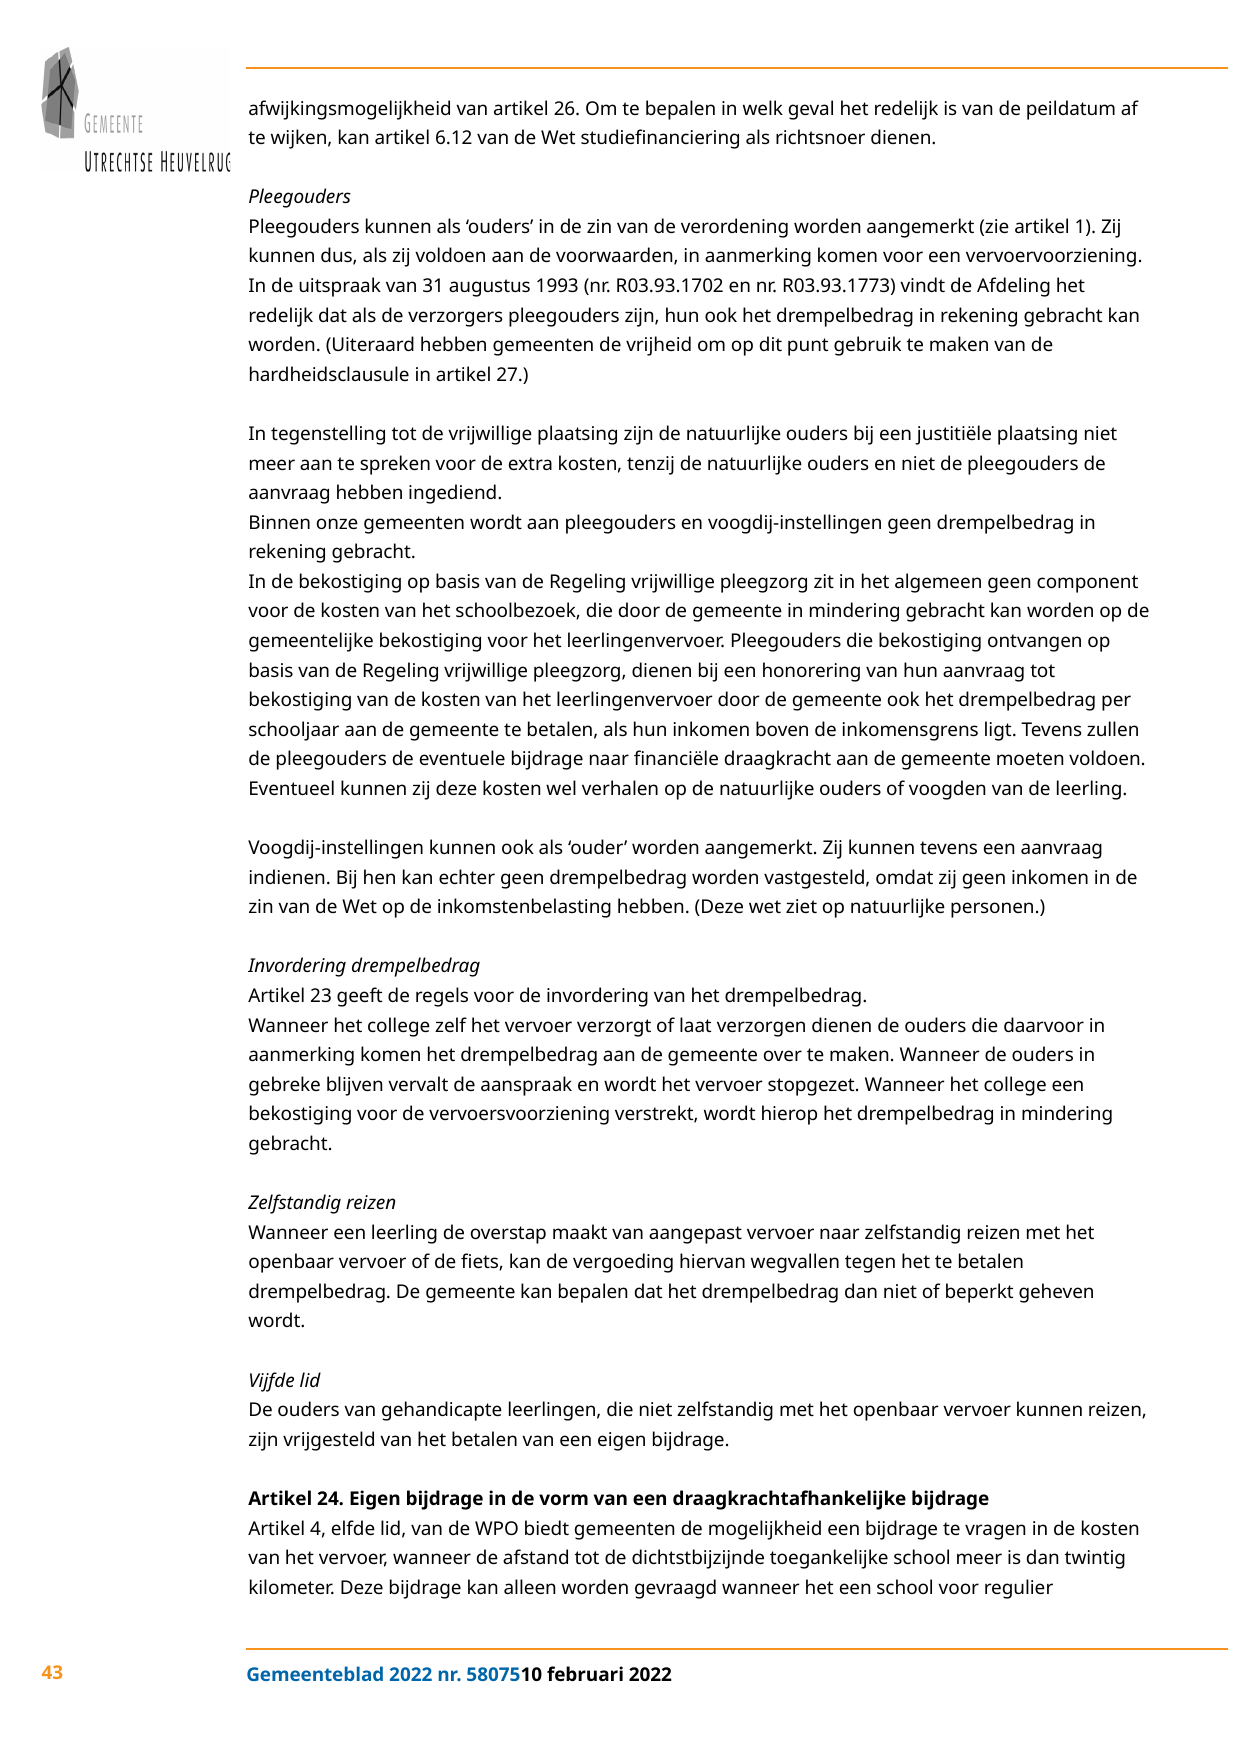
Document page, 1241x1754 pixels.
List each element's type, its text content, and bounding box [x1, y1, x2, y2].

text Pleegouders kunnen als ‘ouders’ in de zin van de verordening worden aangemerkt (zie artikel 1). Zij kunnen dus, als zij voldoen aan de voorwaarden, in aanmerking komen voor een vervoervoorziening. In de uitspraak van 31 augustus 1993 (nr. R03.93.1702 en nr. R03.93.1773) vindt de Afdeling het redelijk dat als de verzorgers pleegouders zijn, hun ook het drempelbedrag in rekening gebracht kan worden. (Uiteraard hebben gemeenten de vrijheid om op dit punt gebruik te maken van de hardheidsclausule in artikel 27.) [248, 213, 1152, 387]
text Artikel 23 geeft de regels voor de invordering van het drempelbedrag. [248, 982, 1152, 1008]
text De ouders van gehandicapte leerlingen, die niet zelfstandig met het openbaar vervoer kunnen reizen, zijn vrijgesteld van het betalen van een eigen bijdrage. [248, 1396, 1152, 1452]
text Voogdij-instellingen kunnen ook als ‘ouder’ worden aangemerkt. Zij kunnen tevens een aanvraag indienen. Bij hen kan echter geen drempelbedrag worden vastgesteld, omdat zij geen inkomen in de zin van de Wet op de inkomstenbelasting hebben. (Deze wet ziet op natuurlijke personen.) [248, 834, 1152, 919]
text Artikel 24. Eigen bijdrage in de vorm van een draagkrachtafhankelijke bijdrage [248, 1485, 1152, 1511]
text Wanneer het college zelf het vervoer verzorgt of laat verzorgen dienen de ouders die daarvoor in aanmerking komen het drempelbedrag aan de gemeente over te maken. Wanneer de ouders in gebreke blijven vervalt de aanspraak en wordt het vervoer stopgezet. Wanneer het college een bekostiging voor de vervoersvoorziening verstrekt, wordt hierop het drempelbedrag in mindering gebracht. [248, 1012, 1152, 1156]
picture [41, 47, 231, 172]
text In de bekostiging op basis van de Regeling vrijwillige pleegzorg zit in het algemeen geen component voor de kosten van het schoolbezoek, die door de gemeente in mindering gebracht kan worden op de gemeentelijke bekostiging voor het leerlingenvervoer. Pleegouders die bekostiging ontvangen op basis van de Regeling vrijwillige pleegzorg, dienen bij een honorering van hun aanvraag tot bekostiging van de kosten van het leerlingenvervoer door de gemeente ook het drempelbedrag per schooljaar aan de gemeente te betalen, als hun inkomen boven de inkomensgrens ligt. Tevens zullen de pleegouders de eventuele bijdrage naar financiële draagkracht aan de gemeente moeten voldoen. Eventueel kunnen zij deze kosten wel verhalen op de natuurlijke ouders of voogden van de leerling. [248, 568, 1152, 801]
text Binnen onze gemeenten wordt aan pleegouders en voogdij-instellingen geen drempelbedrag in rekening gebracht. [248, 509, 1152, 564]
text Pleegouders [248, 183, 1152, 209]
text Wanneer een leerling de overstap maakt van aangepast vervoer naar zelfstandig reizen met het openbaar vervoer of de fiets, kan de vergoeding hiervan wegvallen tegen het te betalen drempelbedrag. De gemeente kan bepalen dat het drempelbedrag dan niet of beperkt geheven wordt. [248, 1219, 1152, 1333]
text In tegenstelling tot de vrijwillige plaatsing zijn de natuurlijke ouders bij een justitiële plaatsing niet meer aan te spreken voor de extra kosten, tenzij de natuurlijke ouders en niet de pleegouders de aanvraag hebben ingediend. [248, 420, 1152, 505]
text afwijkingsmogelijkheid van artikel 26. Om te bepalen in welk geval het redelijk is van de peildatum af te wijken, kan artikel 6.12 van de Wet studiefinanciering als richtsnoer dienen. [248, 95, 1152, 150]
text Vijfde lid [248, 1367, 1152, 1393]
text Invordering drempelbedrag [248, 953, 1152, 978]
text Artikel 4, elfde lid, van de WPO biedt gemeenten de mogelijkheid een bijdrage te vragen in de kosten van het vervoer, wanneer de afstand tot de dichtstbijzijnde toegankelijke school meer is dan twintig kilometer. Deze bijdrage kan alleen worden gevraagd wanneer het een school voor regulier [248, 1515, 1152, 1600]
text Zelfstandig reizen [248, 1189, 1152, 1215]
